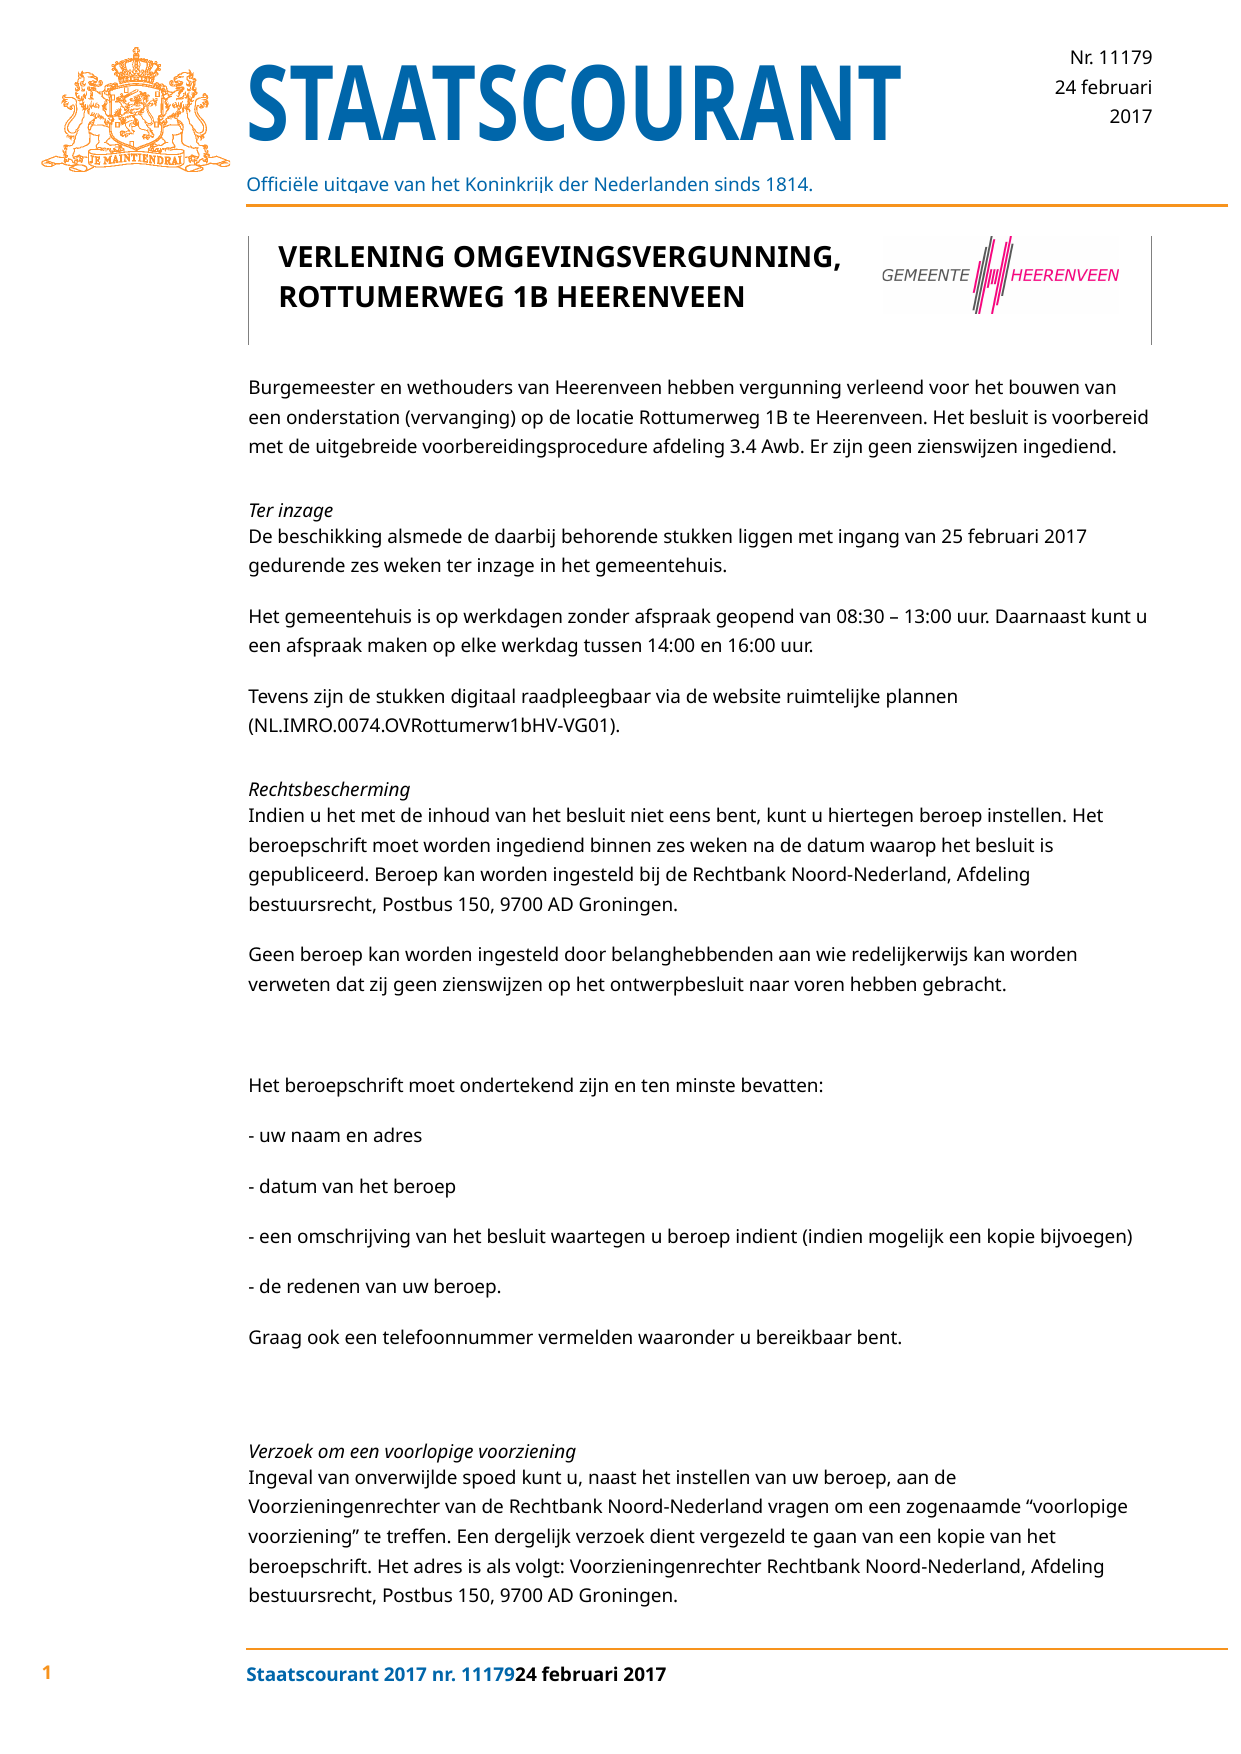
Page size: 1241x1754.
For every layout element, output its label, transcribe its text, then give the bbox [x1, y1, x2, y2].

text Indien u het met de inhoud van het besluit niet eens bent, kunt u hiertegen beroep instellen. Het beroepschrift moet worden ingediend binnen zes weken na de datum waarop het besluit is gepubliceerd. Beroep kan worden ingesteld bij de Rechtbank Noord-Nederland, Afdeling bestuursrecht, Postbus 150, 9700 AD Groningen. [248, 802, 1152, 917]
text Graag ook een telefoonnummer vermelden waaronder u bereikbaar bent. [248, 1324, 1152, 1350]
text Het gemeentehuis is op werkdagen zonder afspraak geopend van 08:30 – 13:00 uur. Daarnaast kunt u een afspraak maken op elke werkdag tussen 14:00 en 16:00 uur. [248, 603, 1152, 658]
text - de redenen van uw beroep. [248, 1274, 1152, 1299]
text Verzoek om een voorlopige voorziening [248, 1438, 1152, 1464]
picture [41, 47, 231, 172]
text - uw naam en adres [248, 1122, 1152, 1148]
text Tevens zijn de stukken digitaal raadpleegbaar via de website ruimtelijke plannen (NL.IMRO.0074.OVRottumerw1bHV-VG01). [248, 683, 1152, 738]
text Het beroepschrift moet ondertekend zijn en ten minste bevatten: [248, 1072, 1152, 1098]
picture [882, 236, 1119, 314]
text De beschikking alsmede de daarbij behorende stukken liggen met ingang van 25 februari 2017 gedurende zes weken ter inzage in het gemeentehuis. [248, 523, 1152, 578]
text - datum van het beroep [248, 1173, 1152, 1198]
text Geen beroep kan worden ingesteld door belanghebbenden aan wie redelijkerwijs kan worden verweten dat zij geen zienswijzen op het ontwerpbesluit naar voren hebben gebracht. [248, 942, 1152, 997]
text - een omschrijving van het besluit waartegen u beroep indient (indien mogelijk een kopie bijvoegen) [248, 1223, 1152, 1249]
text Burgemeester en wethouders van Heerenveen hebben vergunning verleend voor het bouwen van een onderstation (vervanging) op de locatie Rottumerweg 1B te Heerenveen. Het besluit is voorbereid met de uitgebreide voorbereidingsprocedure afdeling 3.4 Awb. Er zijn geen zienswijzen ingediend. [248, 374, 1152, 459]
text Rechtsbescherming [248, 777, 1152, 802]
text Ter inzage [248, 497, 1152, 523]
table_header [850, 236, 1151, 345]
table_header VERLENING OMGEVINGSVERGUNNING, ROTTUMERWEG 1B HEERENVEEN [249, 236, 850, 345]
text Ingeval van onverwijlde spoed kunt u, naast het instellen van uw beroep, aan de Voorzieningenrechter van de Rechtbank Noord-Nederland vragen om een zogenaamde “voorlopige voorziening” te treffen. Een dergelijk verzoek dient vergezeld te gaan van een kopie van het beroepschrift. Het adres is als volgt: Voorzieningenrechter Rechtbank Noord-Nederland, Afdeling bestuursrecht, Postbus 150, 9700 AD Groningen. [248, 1464, 1152, 1608]
